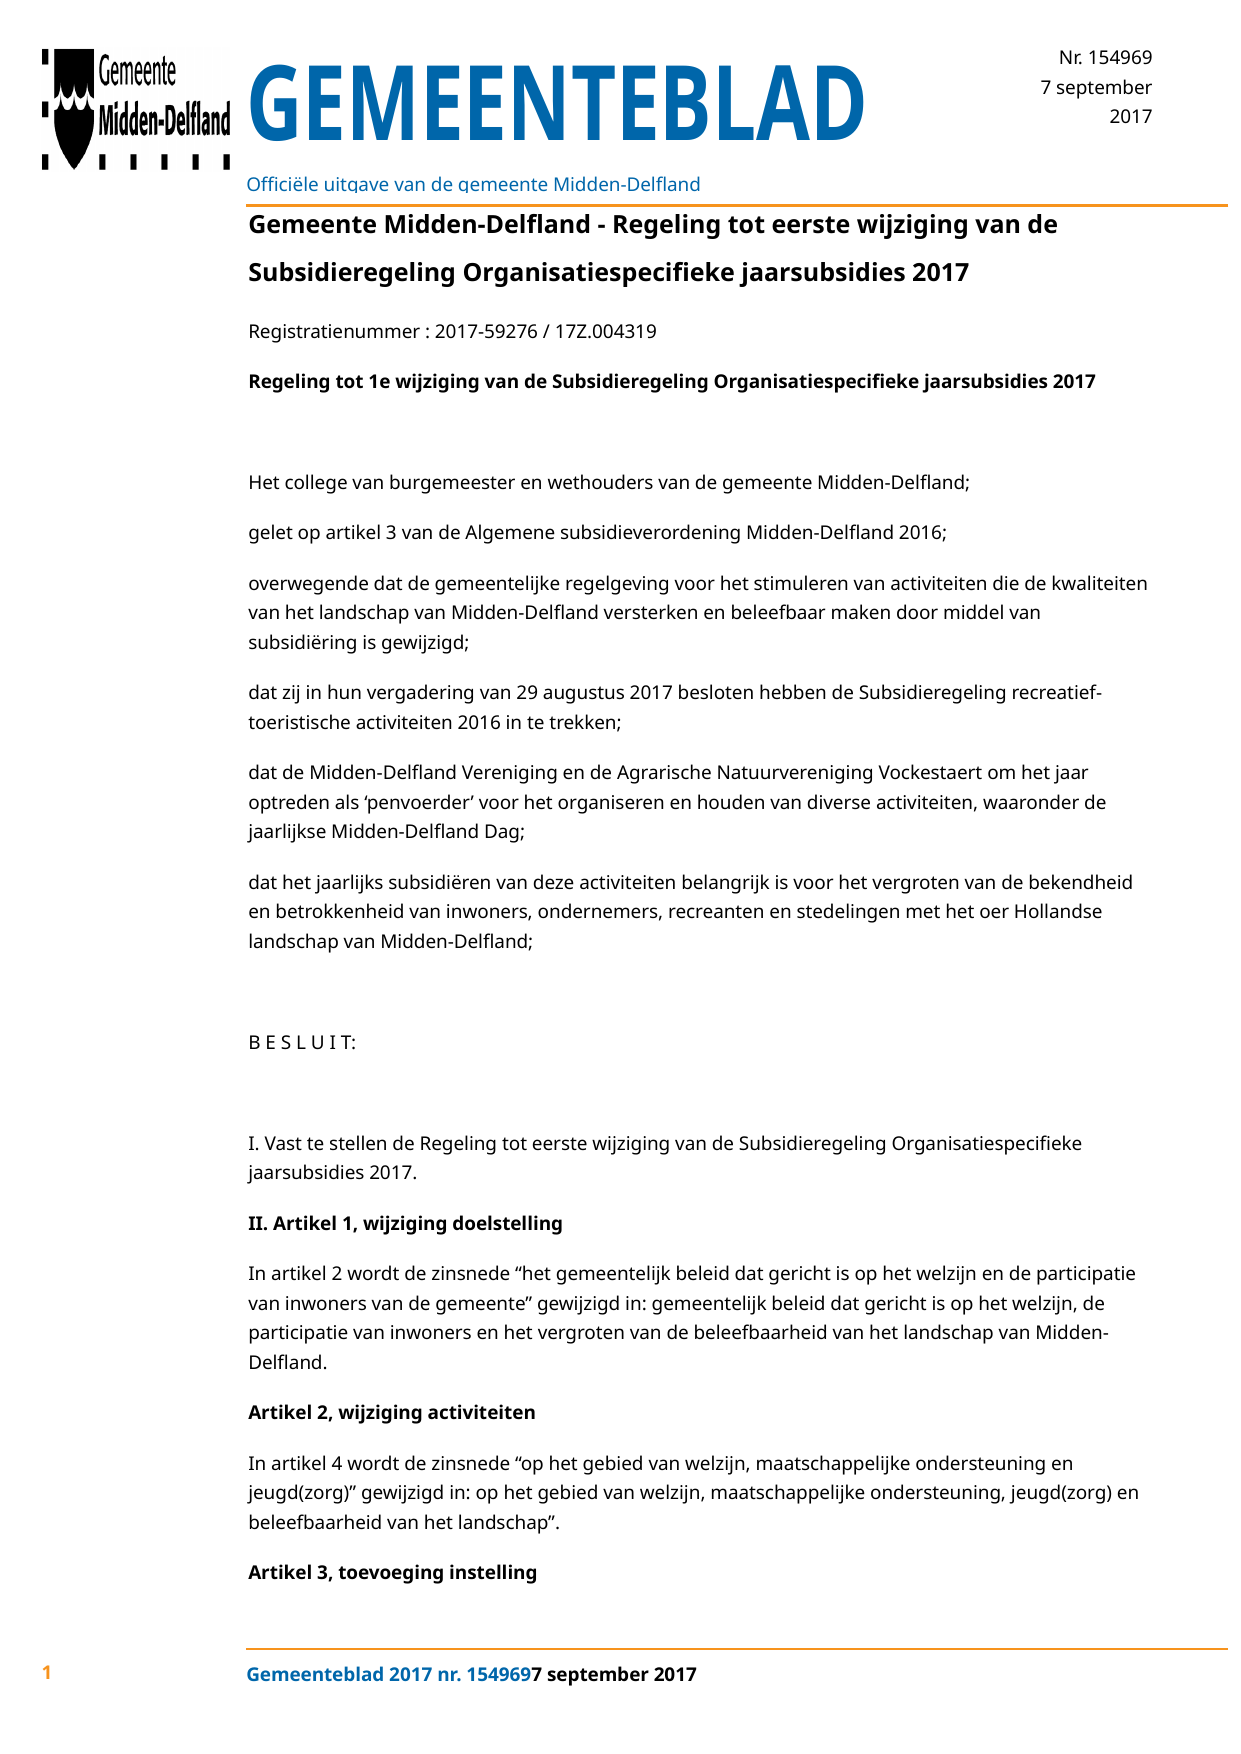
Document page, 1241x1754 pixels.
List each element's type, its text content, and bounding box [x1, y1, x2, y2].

text Artikel 2, wijziging activiteiten [248, 1399, 1152, 1425]
text dat zij in hun vergadering van 29 augustus 2017 besloten hebben de Subsidieregeling recreatief-toeristische activiteiten 2016 in te trekken; [248, 679, 1152, 735]
text II. Artikel 1, wijziging doelstelling [248, 1210, 1152, 1236]
text overwegende dat de gemeentelijke regelgeving voor het stimuleren van activiteiten die de kwaliteiten van het landschap van Midden-Delfland versterken en beleefbaar maken door middel van subsidiëring is gewijzigd; [248, 570, 1152, 655]
text Het college van burgemeester en wethouders van de gemeente Midden-Delfland; [248, 469, 1152, 495]
text I. Vast te stellen de Regeling tot eerste wijziging van de Subsidieregeling Organisatiespecifieke jaarsubsidies 2017. [248, 1130, 1152, 1185]
text In artikel 2 wordt de zinsnede “het gemeentelijk beleid dat gericht is op het welzijn en de participatie van inwoners van de gemeente” gewijzigd in: gemeentelijk beleid dat gericht is op het welzijn, de participatie van inwoners en het vergroten van de beleefbaarheid van het landschap van Midden-Delfland. [248, 1260, 1152, 1375]
text dat de Midden-Delfland Vereniging en de Agrarische Natuurvereniging Vockestaert om het jaar optreden als ‘penvoerder’ voor het organiseren en houden van diverse activiteiten, waaronder de jaarlijkse Midden-Delfland Dag; [248, 759, 1152, 844]
text dat het jaarlijks subsidiëren van deze activiteiten belangrijk is voor het vergroten van de bekendheid en betrokkenheid van inwoners, ondernemers, recreanten en stedelingen met het oer Hollandse landschap van Midden-Delfland; [248, 869, 1152, 954]
text Registratienummer : 2017-59276 / 17Z.004319 [248, 318, 1152, 344]
text Artikel 3, toevoeging instelling [248, 1559, 1152, 1585]
text Gemeente Midden-Delfland - Regeling tot eerste wijziging van de Subsidieregeling Organisatiespecifieke jaarsubsidies 2017 [248, 207, 1152, 288]
text In artikel 4 wordt de zinsnede “op het gebied van welzijn, maatschappelijke ondersteuning en jeugd(zorg)” gewijzigd in: op het gebied van welzijn, maatschappelijke ondersteuning, jeugd(zorg) en beleefbaarheid van het landschap”. [248, 1450, 1152, 1535]
picture [41, 47, 231, 172]
text Regeling tot 1e wijziging van de Subsidieregeling Organisatiespecifieke jaarsubsidies 2017 [248, 368, 1152, 394]
text B E S L U I T: [248, 1029, 1152, 1055]
text gelet op artikel 3 van de Algemene subsidieverordening Midden-Delfland 2016; [248, 519, 1152, 545]
